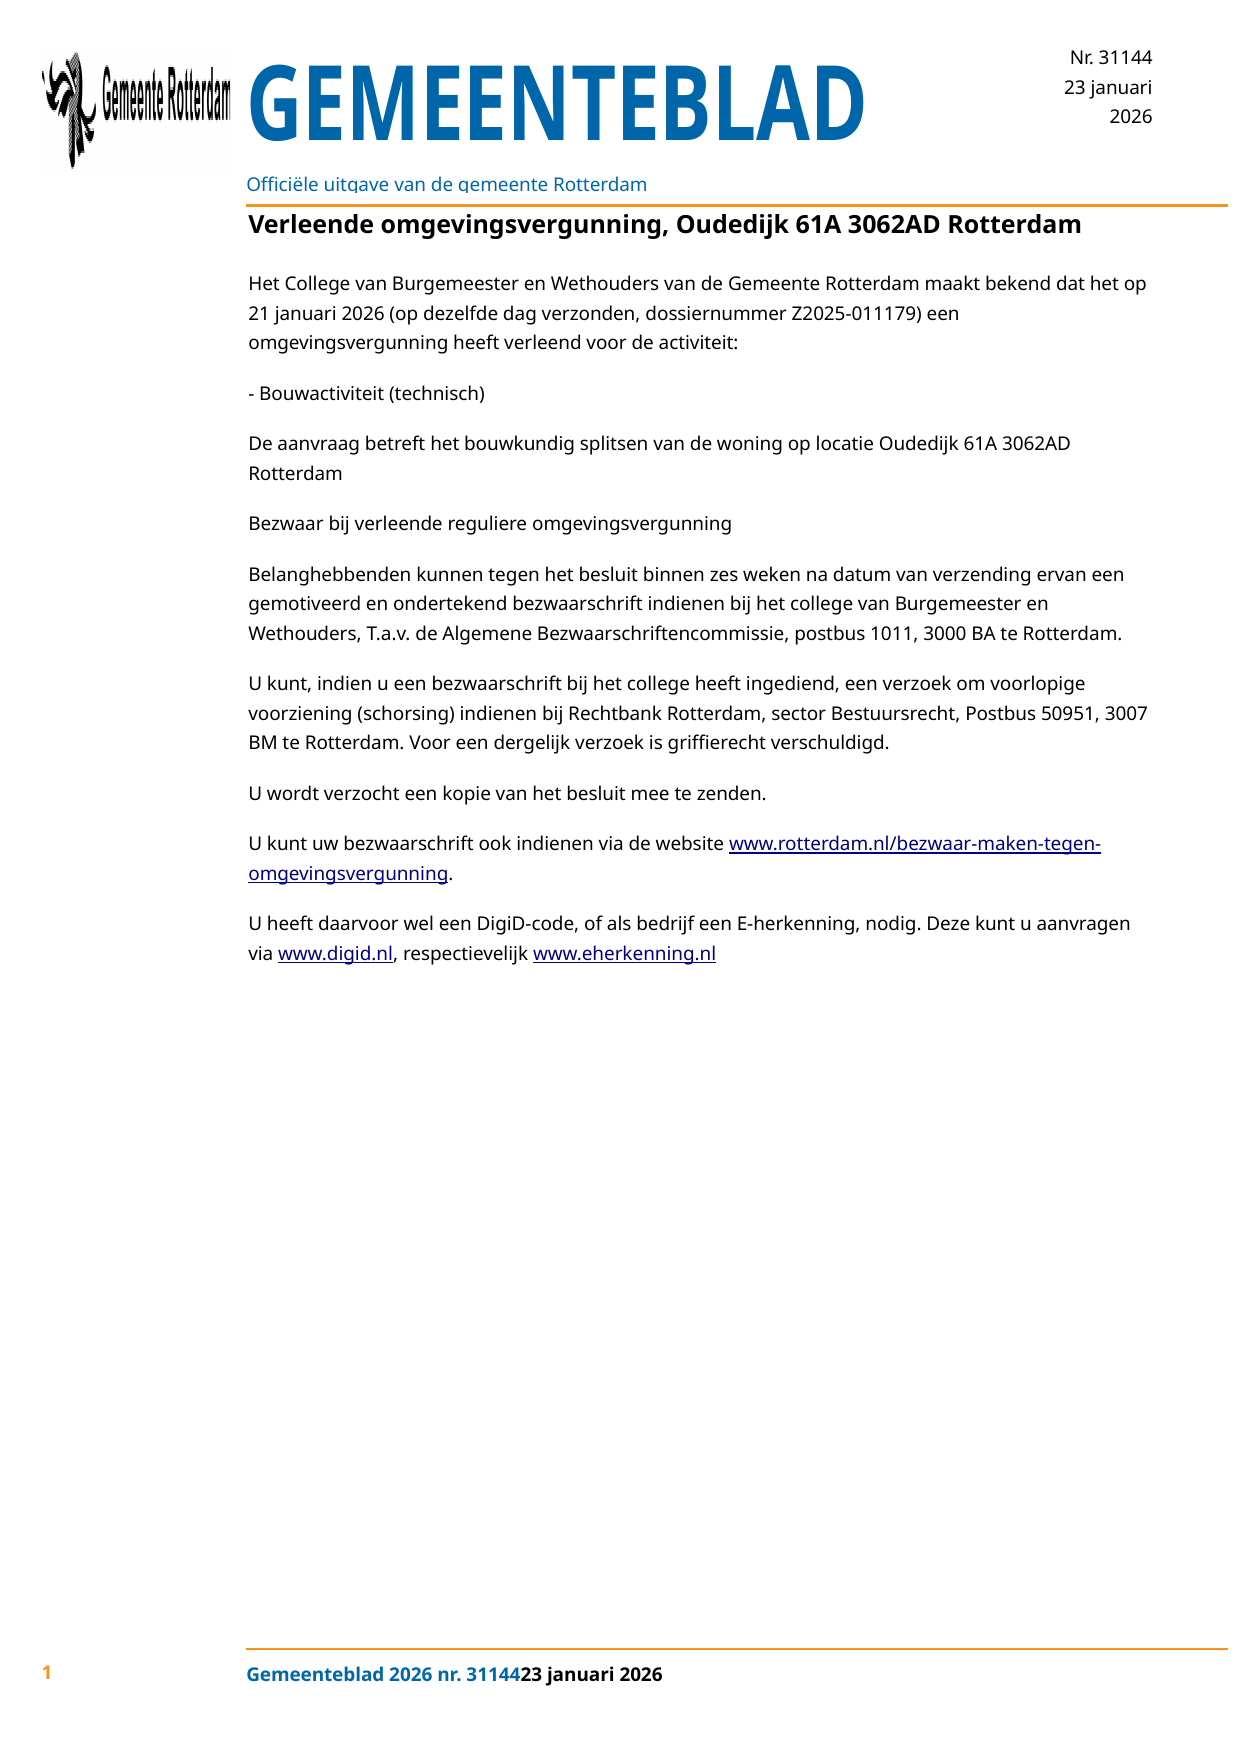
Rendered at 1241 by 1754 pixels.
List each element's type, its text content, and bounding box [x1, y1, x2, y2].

text U kunt uw bezwaarschrift ook indienen via de website www.rotterdam.nl/bezwaar-maken-tegen-omgevingsvergunning. [248, 830, 1152, 886]
text U heeft daarvoor wel een DigiD-code, of als bedrijf een E-herkenning, nodig. Deze kunt u aanvragen via www.digid.nl, respectievelijk www.eherkenning.nl [248, 910, 1152, 966]
text Belanghebbenden kunnen tegen het besluit binnen zes weken na datum van verzending ervan een gemotiveerd en ondertekend bezwaarschrift indienen bij het college van Burgemeester en Wethouders, T.a.v. de Algemene Bezwaarschriftencommissie, postbus 1011, 3000 BA te Rotterdam. [248, 561, 1152, 646]
text U kunt, indien u een bezwaarschrift bij het college heeft ingediend, een verzoek om voorlopige voorziening (schorsing) indienen bij Rechtbank Rotterdam, sector Bestuursrecht, Postbus 50951, 3007 BM te Rotterdam. Voor een dergelijk verzoek is griffierecht verschuldigd. [248, 670, 1152, 755]
text - Bouwactiviteit (technisch) [248, 380, 1152, 406]
text Verleende omgevingsvergunning, Oudedijk 61A 3062AD Rotterdam [248, 207, 1152, 241]
picture [41, 47, 231, 172]
text U wordt verzocht een kopie van het besluit mee te zenden. [248, 780, 1152, 806]
text De aanvraag betreft het bouwkundig splitsen van de woning op locatie Oudedijk 61A 3062AD Rotterdam [248, 430, 1152, 486]
text Bezwaar bij verleende reguliere omgevingsvergunning [248, 510, 1152, 536]
text Het College van Burgemeester en Wethouders van de Gemeente Rotterdam maakt bekend dat het op 21 januari 2026 (op dezelfde dag verzonden, dossiernummer Z2025-011179) een omgevingsvergunning heeft verleend voor de activiteit: [248, 270, 1152, 355]
